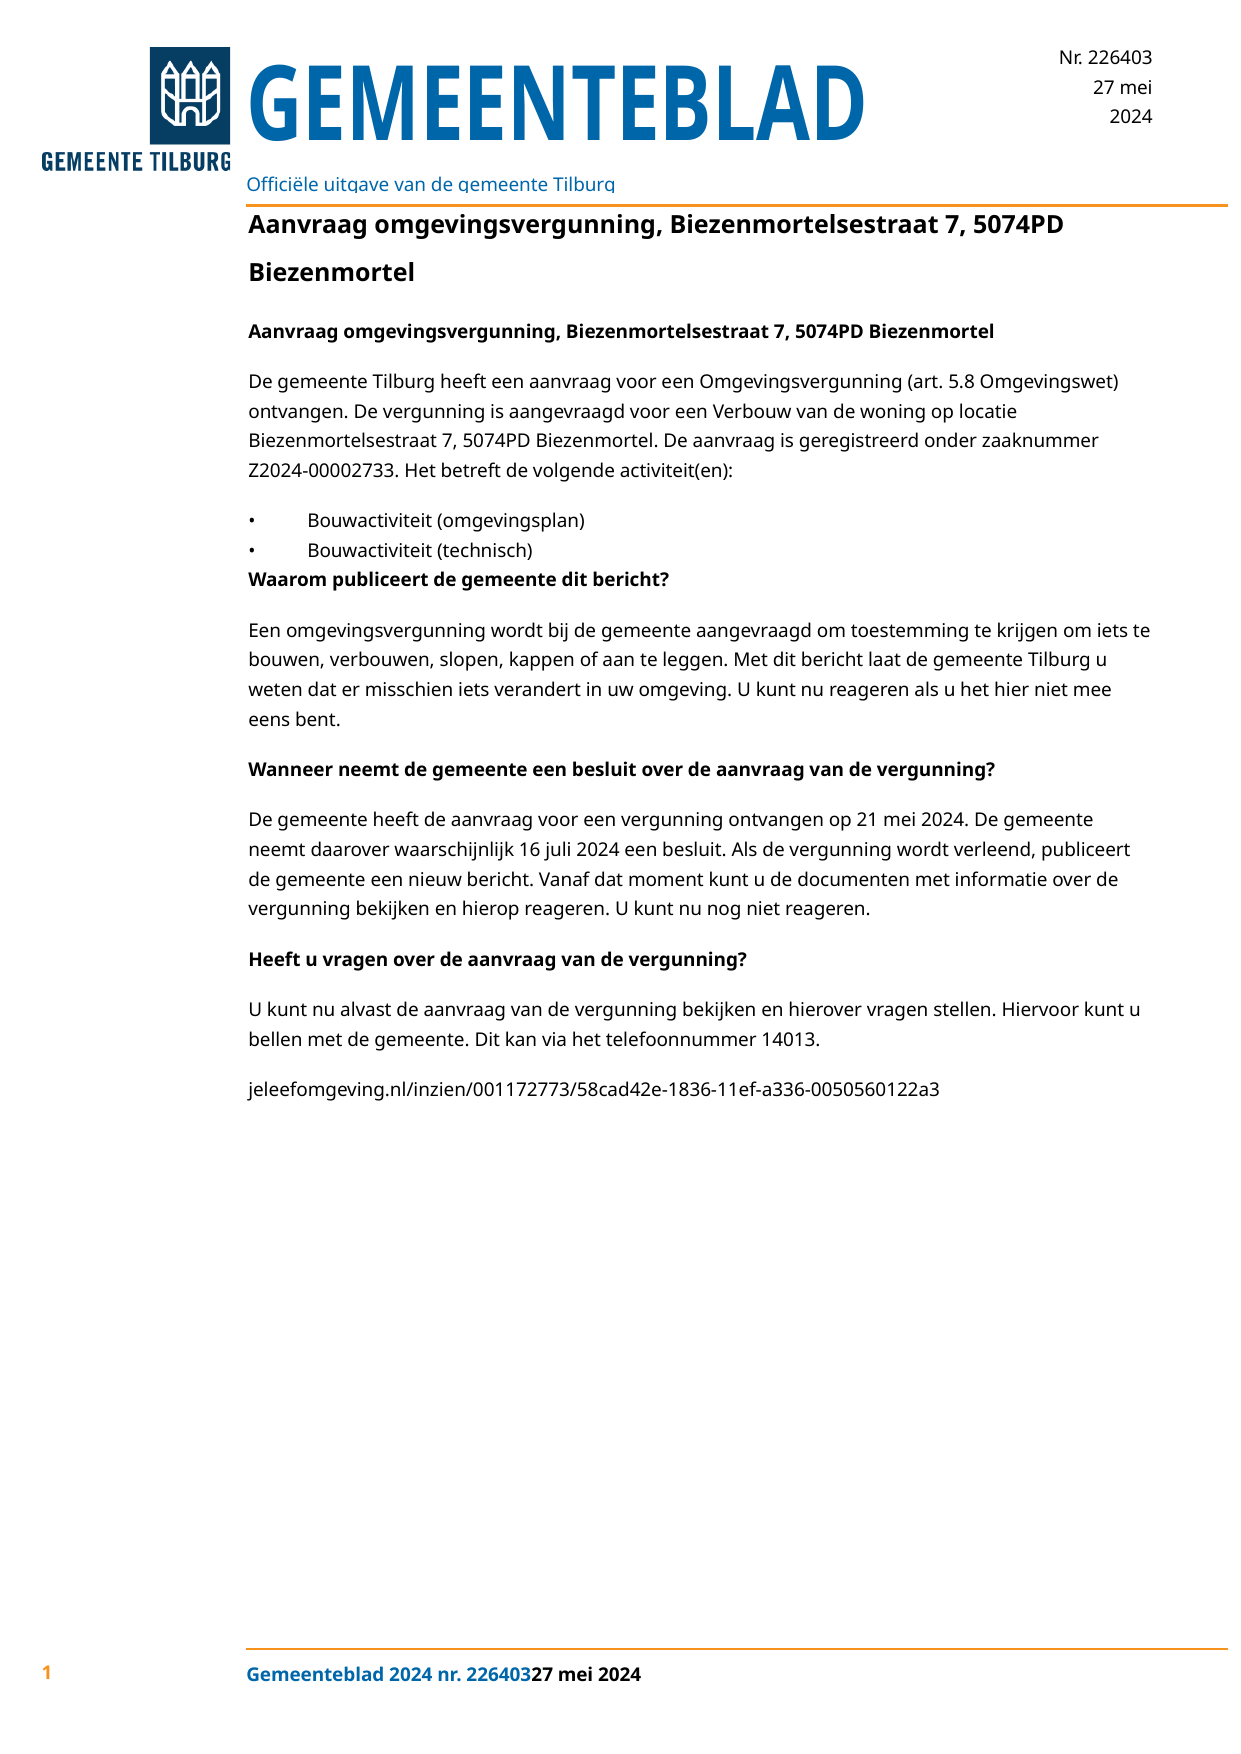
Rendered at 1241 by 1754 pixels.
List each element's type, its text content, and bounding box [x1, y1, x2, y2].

text Waarom publiceert de gemeente dit bericht? [248, 567, 1152, 592]
text Aanvraag omgevingsvergunning, Biezenmortelsestraat 7, 5074PD Biezenmortel [248, 207, 1152, 288]
text jeleefomgeving.nl/inzien/001172773/58cad42e-1836-11ef-a336-0050560122a3 [248, 1076, 1152, 1102]
text Heeft u vragen over de aanvraag van de vergunning? [248, 946, 1152, 972]
picture [41, 47, 231, 172]
text De gemeente Tilburg heeft een aanvraag voor een Omgevingsvergunning (art. 5.8 Omgevingswet) ontvangen. De vergunning is aangevraagd voor een Verbouw van de woning op locatie Biezenmortelsestraat 7, 5074PD Biezenmortel. De aanvraag is geregistreerd onder zaaknummer Z2024-00002733. Het betreft de volgende activiteit(en): [248, 368, 1152, 483]
text Wanneer neemt de gemeente een besluit over de aanvraag van de vergunning? [248, 756, 1152, 782]
text De gemeente heeft de aanvraag voor een vergunning ontvangen op 21 mei 2024. De gemeente neemt daarover waarschijnlijk 16 juli 2024 een besluit. Als de vergunning wordt verleend, publiceert de gemeente een nieuw bericht. Vanaf dat moment kunt u de documenten met informatie over de vergunning bekijken en hierop reageren. U kunt nu nog niet reageren. [248, 807, 1152, 921]
list Bouwactiviteit (omgevingsplan) [248, 507, 1152, 533]
list Bouwactiviteit (technisch) [248, 537, 1152, 563]
text Een omgevingsvergunning wordt bij de gemeente aangevraagd om toestemming te krijgen om iets te bouwen, verbouwen, slopen, kappen of aan te leggen. Met dit bericht laat de gemeente Tilburg u weten dat er misschien iets verandert in uw omgeving. U kunt nu reageren als u het hier niet mee eens bent. [248, 617, 1152, 732]
text U kunt nu alvast de aanvraag van de vergunning bekijken en hierover vragen stellen. Hiervoor kunt u bellen met de gemeente. Dit kan via het telefoonnummer 14013. [248, 996, 1152, 1052]
text Aanvraag omgevingsvergunning, Biezenmortelsestraat 7, 5074PD Biezenmortel [248, 318, 1152, 344]
